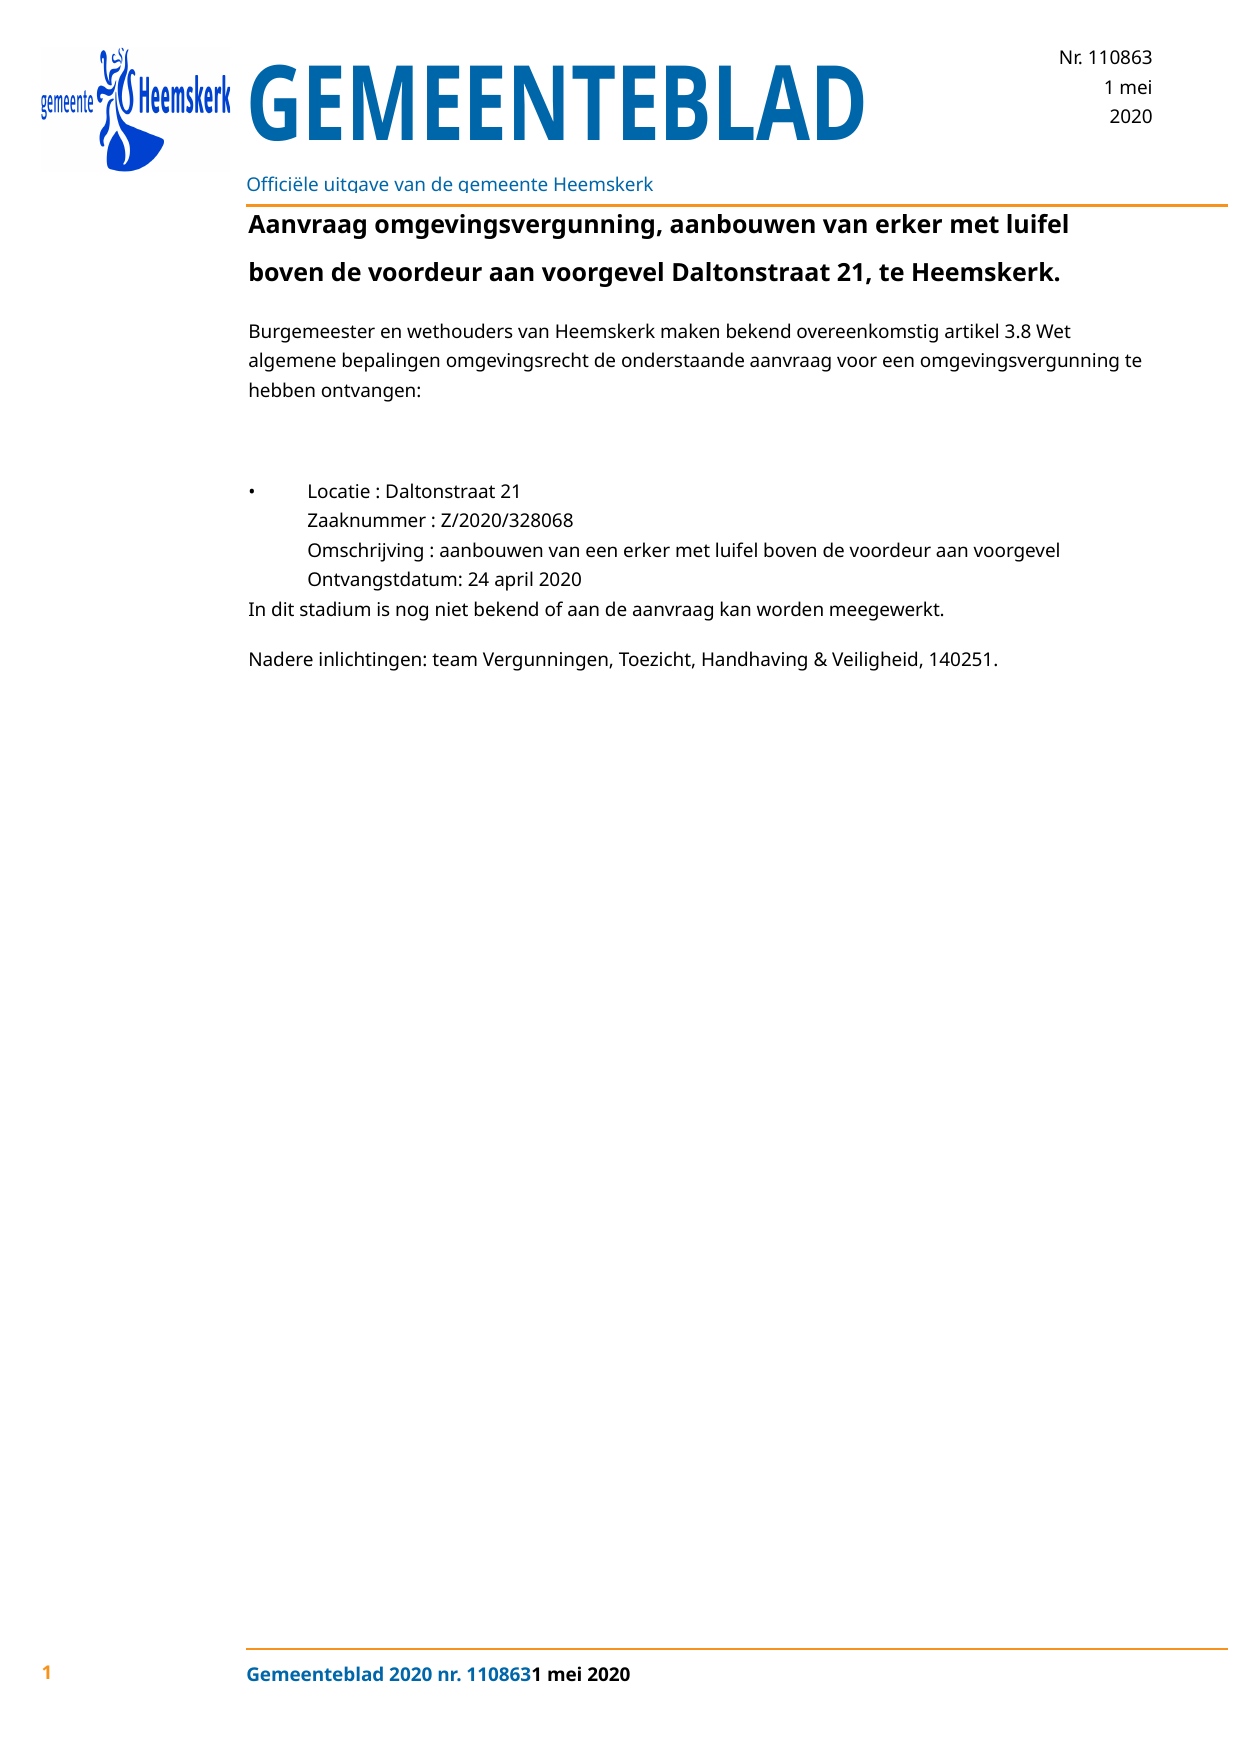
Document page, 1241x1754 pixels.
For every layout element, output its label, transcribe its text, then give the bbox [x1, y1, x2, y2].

text Aanvraag omgevingsvergunning, aanbouwen van erker met luifel boven de voordeur aan voorgevel Daltonstraat 21, te Heemskerk. [248, 207, 1152, 288]
text Nadere inlichtingen: team Vergunningen, Toezicht, Handhaving & Veiligheid, 140251. [248, 647, 1152, 672]
list Zaaknummer : Z/2020/328068 [248, 507, 1152, 533]
text In dit stadium is nog niet bekend of aan de aanvraag kan worden meegewerkt. [248, 596, 1152, 622]
picture [41, 47, 231, 172]
list Locatie : Daltonstraat 21 [248, 478, 1152, 504]
list Ontvangstdatum: 24 april 2020 [248, 567, 1152, 592]
text Burgemeester en wethouders van Heemskerk maken bekend overeenkomstig artikel 3.8 Wet algemene bepalingen omgevingsrecht de onderstaande aanvraag voor een omgevingsvergunning te hebben ontvangen: [248, 318, 1152, 403]
list Omschrijving : aanbouwen van een erker met luifel boven de voordeur aan voorgevel [248, 537, 1152, 563]
